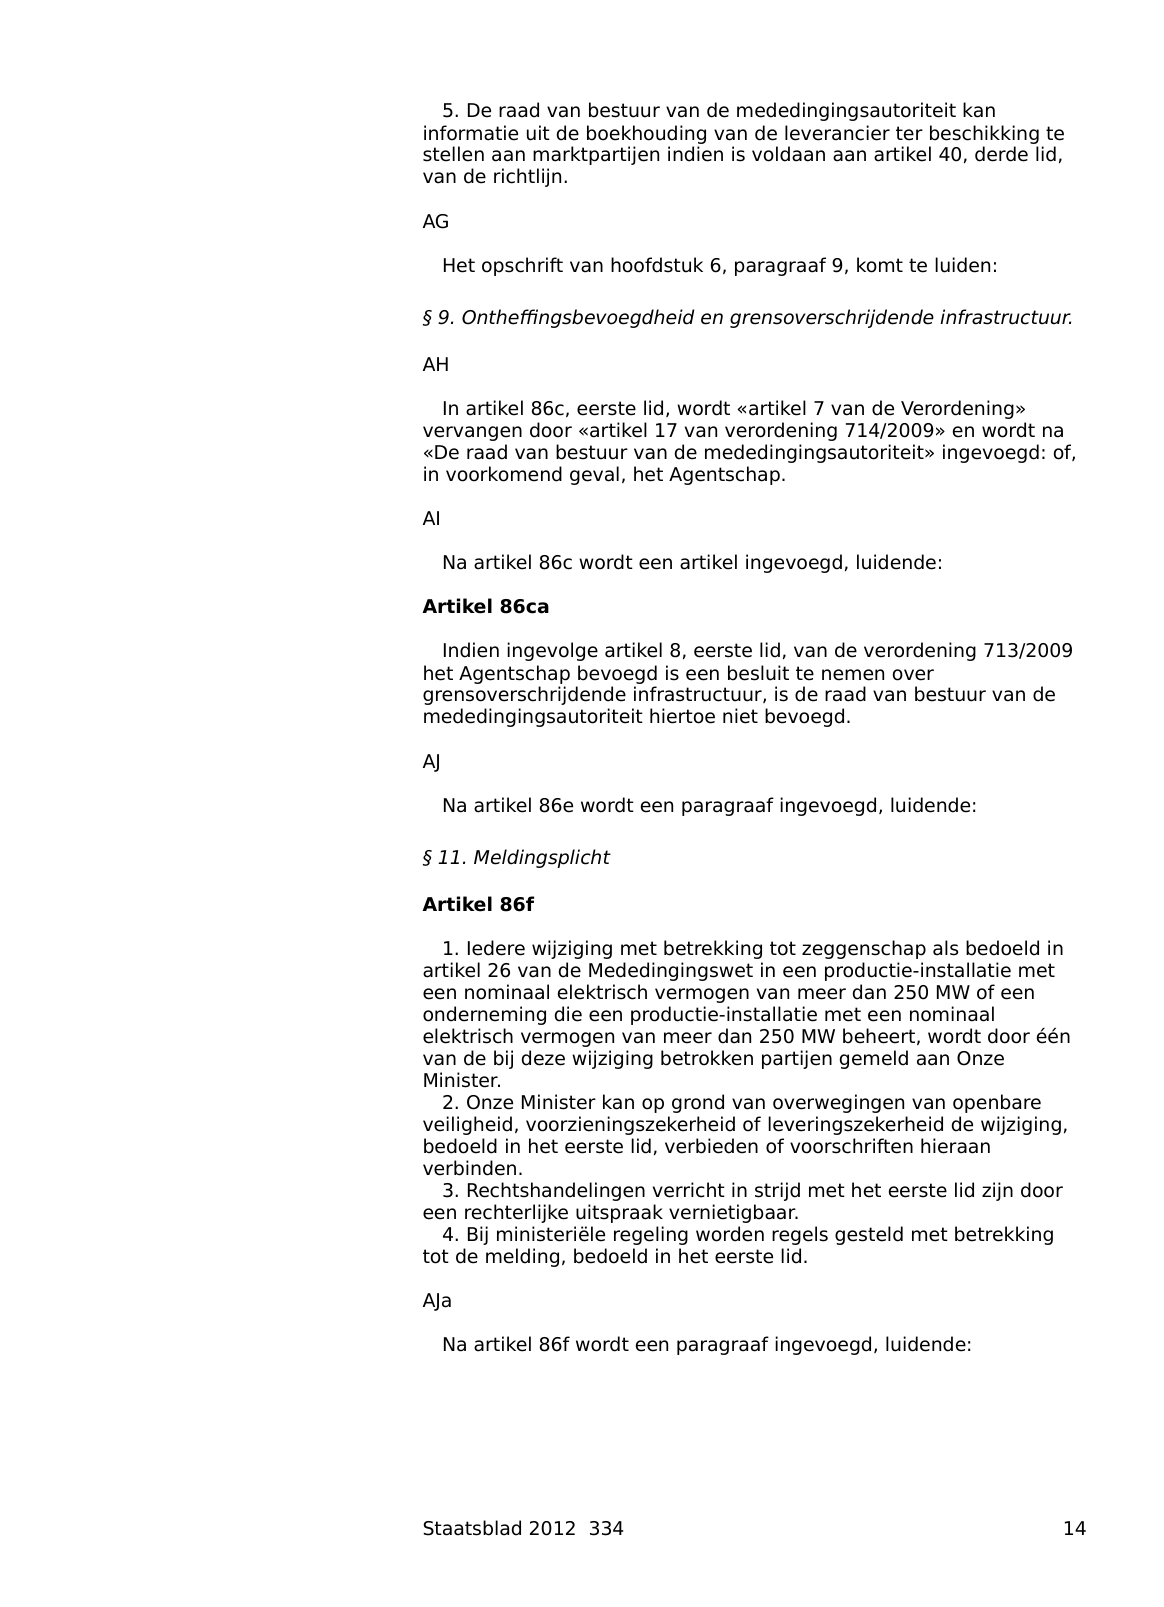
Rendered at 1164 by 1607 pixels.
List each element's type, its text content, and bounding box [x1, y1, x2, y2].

subtitle Artikel 86f [422, 894, 1087, 916]
text In artikel 86c, eerste lid, wordt «artikel 7 van de Verordening» vervangen door «artikel 17 van verordening 714/2009» en wordt na «De raad van bestuur van de mededingingsautoriteit» ingevoegd: of, in voorkomend geval, het Agentschap. [422, 398, 1087, 486]
text AG [422, 211, 1087, 232]
text AI [422, 508, 1087, 530]
subtitle Artikel 86ca [422, 596, 1087, 618]
text Indien ingevolge artikel 8, eerste lid, van de verordening 713/2009 het Agentschap bevoegd is een besluit te nemen over grensoverschrijdende infrastructuur, is de raad van bestuur van de mededingingsautoriteit hiertoe niet bevoegd. [422, 640, 1087, 728]
text 2. Onze Minister kan op grond van overwegingen van openbare veiligheid, voorzieningszekerheid of leveringszekerheid de wijziging, bedoeld in het eerste lid, verbieden of voorschriften hieraan verbinden. [422, 1092, 1087, 1179]
subtitle § 9. Ontheffingsbevoegdheid en grensoverschrijdende infrastructuur. [422, 307, 1087, 329]
text AJa [422, 1290, 1087, 1312]
subtitle § 11. Meldingsplicht [422, 847, 1087, 869]
text AJ [422, 751, 1087, 772]
text AH [422, 354, 1087, 376]
text Na artikel 86e wordt een paragraaf ingevoegd, luidende: [422, 795, 1087, 817]
text Het opschrift van hoofdstuk 6, paragraaf 9, komt te luiden: [422, 255, 1087, 277]
text 3. Rechtshandelingen verricht in strijd met het eerste lid zijn door een rechterlijke uitspraak vernietigbaar. [422, 1179, 1087, 1223]
text 5. De raad van bestuur van de mededingingsautoriteit kan informatie uit de boekhouding van de leverancier ter beschikking te stellen aan marktpartijen indien is voldaan aan artikel 40, derde lid, van de richtlijn. [422, 100, 1087, 188]
text 4. Bij ministeriële regeling worden regels gesteld met betrekking tot de melding, bedoeld in het eerste lid. [422, 1223, 1087, 1267]
text 1. Iedere wijziging met betrekking tot zeggenschap als bedoeld in artikel 26 van de Mededingingswet in een productie-installatie met een nominaal elektrisch vermogen van meer dan 250 MW of een onderneming die een productie-installatie met een nominaal elektrisch vermogen van meer dan 250 MW beheert, wordt door één van de bij deze wijziging betrokken partijen gemeld aan Onze Minister. [422, 938, 1087, 1092]
text Na artikel 86c wordt een artikel ingevoegd, luidende: [422, 552, 1087, 574]
text Na artikel 86f wordt een paragraaf ingevoegd, luidende: [422, 1334, 1087, 1356]
